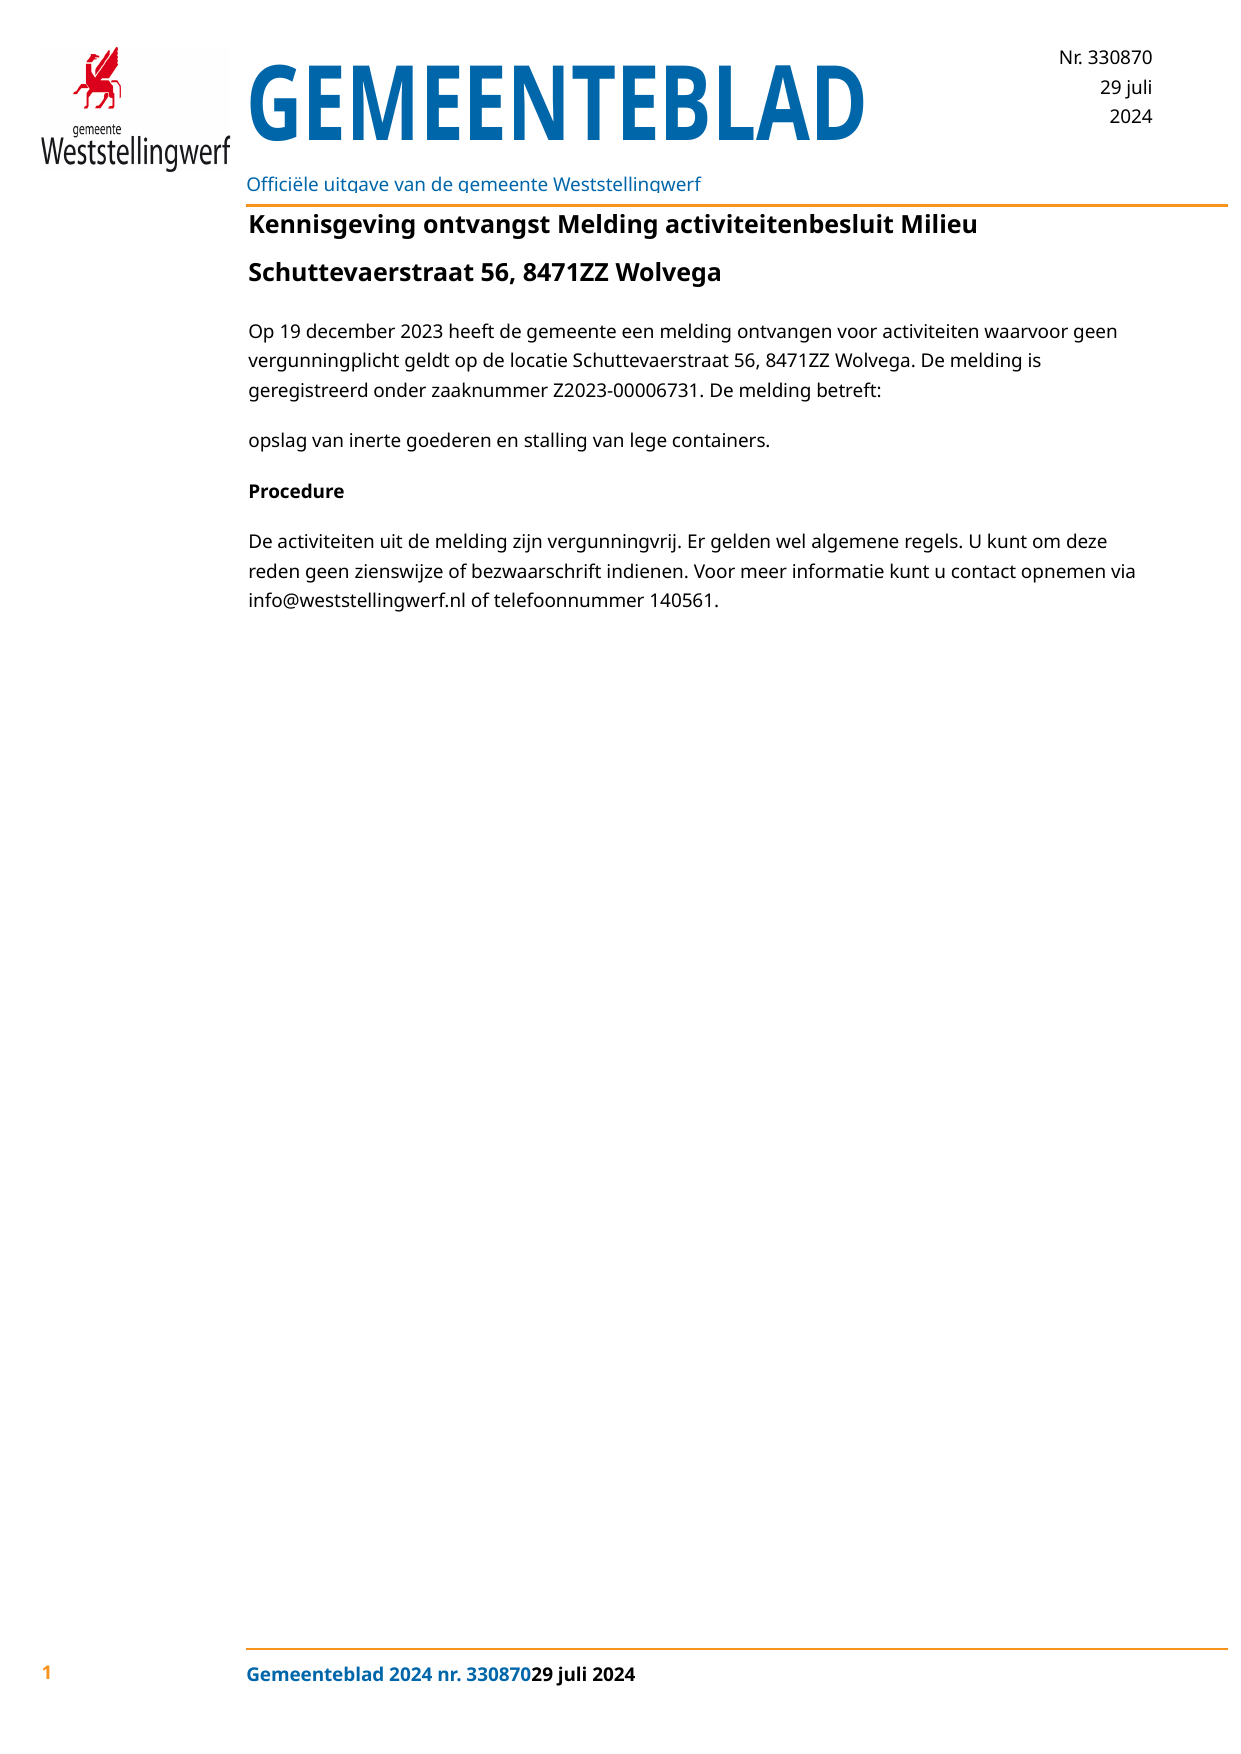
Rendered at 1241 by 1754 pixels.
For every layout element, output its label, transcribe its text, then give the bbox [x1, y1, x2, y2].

text Op 19 december 2023 heeft de gemeente een melding ontvangen voor activiteiten waarvoor geen vergunningplicht geldt op de locatie Schuttevaerstraat 56, 8471ZZ Wolvega. De melding is geregistreerd onder zaaknummer Z2023-00006731. De melding betreft: [248, 318, 1152, 403]
text Kennisgeving ontvangst Melding activiteitenbesluit Milieu Schuttevaerstraat 56, 8471ZZ Wolvega [248, 207, 1152, 288]
text De activiteiten uit de melding zijn vergunningvrij. Er gelden wel algemene regels. U kunt om deze reden geen zienswijze of bezwaarschrift indienen. Voor meer informatie kunt u contact opnemen via info@weststellingwerf.nl of telefoonnummer 140561. [248, 528, 1152, 613]
text opslag van inerte goederen en stalling van lege containers. [248, 427, 1152, 453]
text Procedure [248, 478, 1152, 504]
picture [41, 47, 231, 172]
